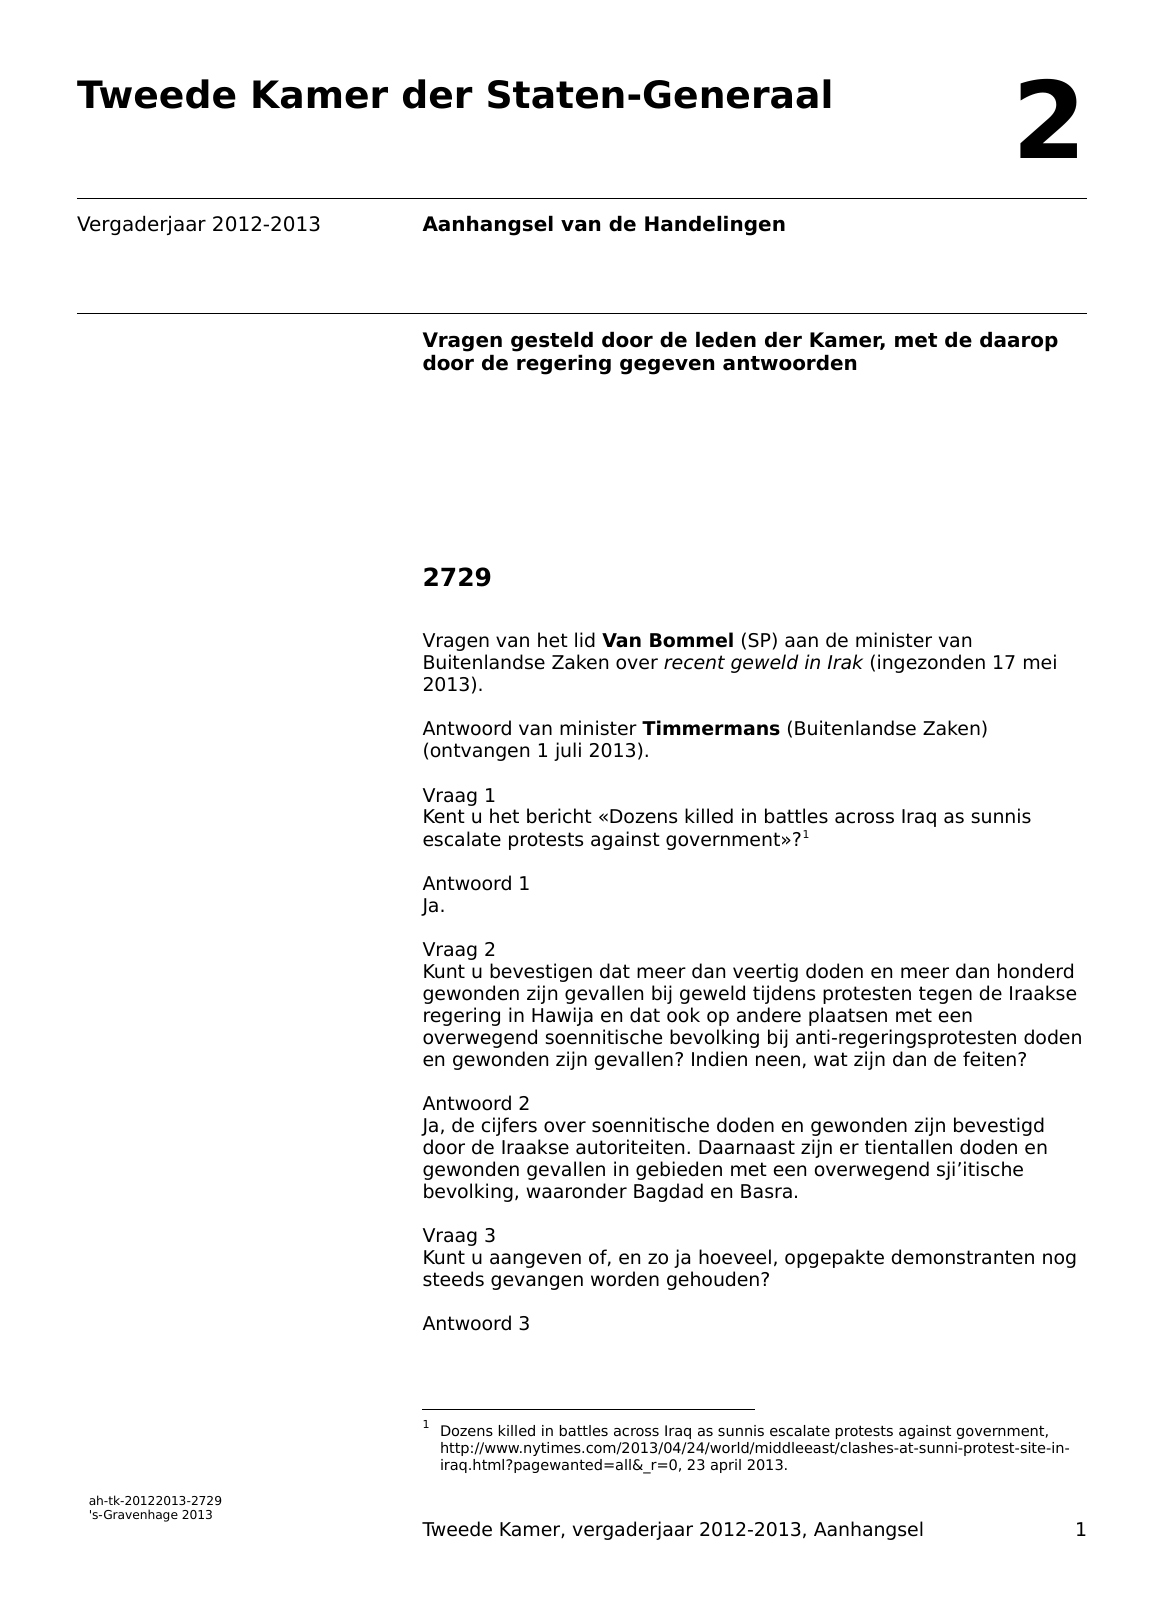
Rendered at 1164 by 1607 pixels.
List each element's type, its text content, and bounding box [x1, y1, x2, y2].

text 's-Gravenhage 2013 [88, 1508, 323, 1522]
text Antwoord 1 [422, 873, 1087, 894]
table_header 2 [886, 59, 1087, 198]
text Vraag 3 [422, 1225, 1087, 1247]
text Dozens killed in battles across Iraq as sunnis escalate protests against government, http://www.nytimes.com/2013/04/24/world/middleeast/clashes-at-sunni-protest-site-in-iraq.html?pagewanted=all&_r=0, 23 april 2013. [422, 1418, 1087, 1474]
text Kunt u aangeven of, en zo ja hoeveel, opgepakte demonstranten nog steeds gevangen worden gehouden? [422, 1247, 1087, 1291]
table_cell [77, 314, 422, 375]
text Antwoord 2 [422, 1093, 1087, 1115]
text Kunt u bevestigen dat meer dan veertig doden en meer dan honderd gewonden zijn gevallen bij geweld tijdens protesten tegen de Iraakse regering in Hawija en dat ook op andere plaatsen met een overwegend soennitische bevolking bij anti-regeringsprotesten doden en gewonden zijn gevallen? Indien neen, wat zijn dan de feiten? [422, 961, 1087, 1071]
text ah-tk-20122013-2729 [88, 1494, 323, 1508]
table_cell Vragen gesteld door de leden der Kamer, met de daarop door de regering gegeven antwoorden [422, 314, 1087, 375]
text Ja, de cijfers over soennitische doden en gewonden zijn bevestigd door de Iraakse autoriteiten. Daarnaast zijn er tientallen doden en gewonden gevallen in gebieden met een overwegend sji’itische bevolking, waaronder Bagdad en Basra. [422, 1115, 1087, 1203]
text Ja. [422, 894, 1087, 917]
table_cell Aanhangsel van de Handelingen [422, 199, 1087, 313]
text Antwoord van minister Timmermans (Buitenlandse Zaken) (ontvangen 1 juli 2013). [422, 718, 1087, 762]
text 2729 [422, 563, 1087, 592]
text Vraag 2 [422, 939, 1087, 961]
table_header Tweede Kamer der Staten-Generaal [77, 59, 886, 198]
text Vraag 1 [422, 784, 1087, 806]
text Vragen van het lid Van Bommel (SP) aan de minister van Buitenlandse Zaken over recent geweld in Irak (ingezonden 17 mei 2013). [422, 630, 1087, 696]
text Antwoord 3 [422, 1313, 1087, 1335]
text Kent u het bericht «Dozens killed in battles across Iraq as sunnis escalate protests against government»? [422, 806, 1087, 850]
table_cell Vergaderjaar 2012-2013 [77, 199, 422, 313]
